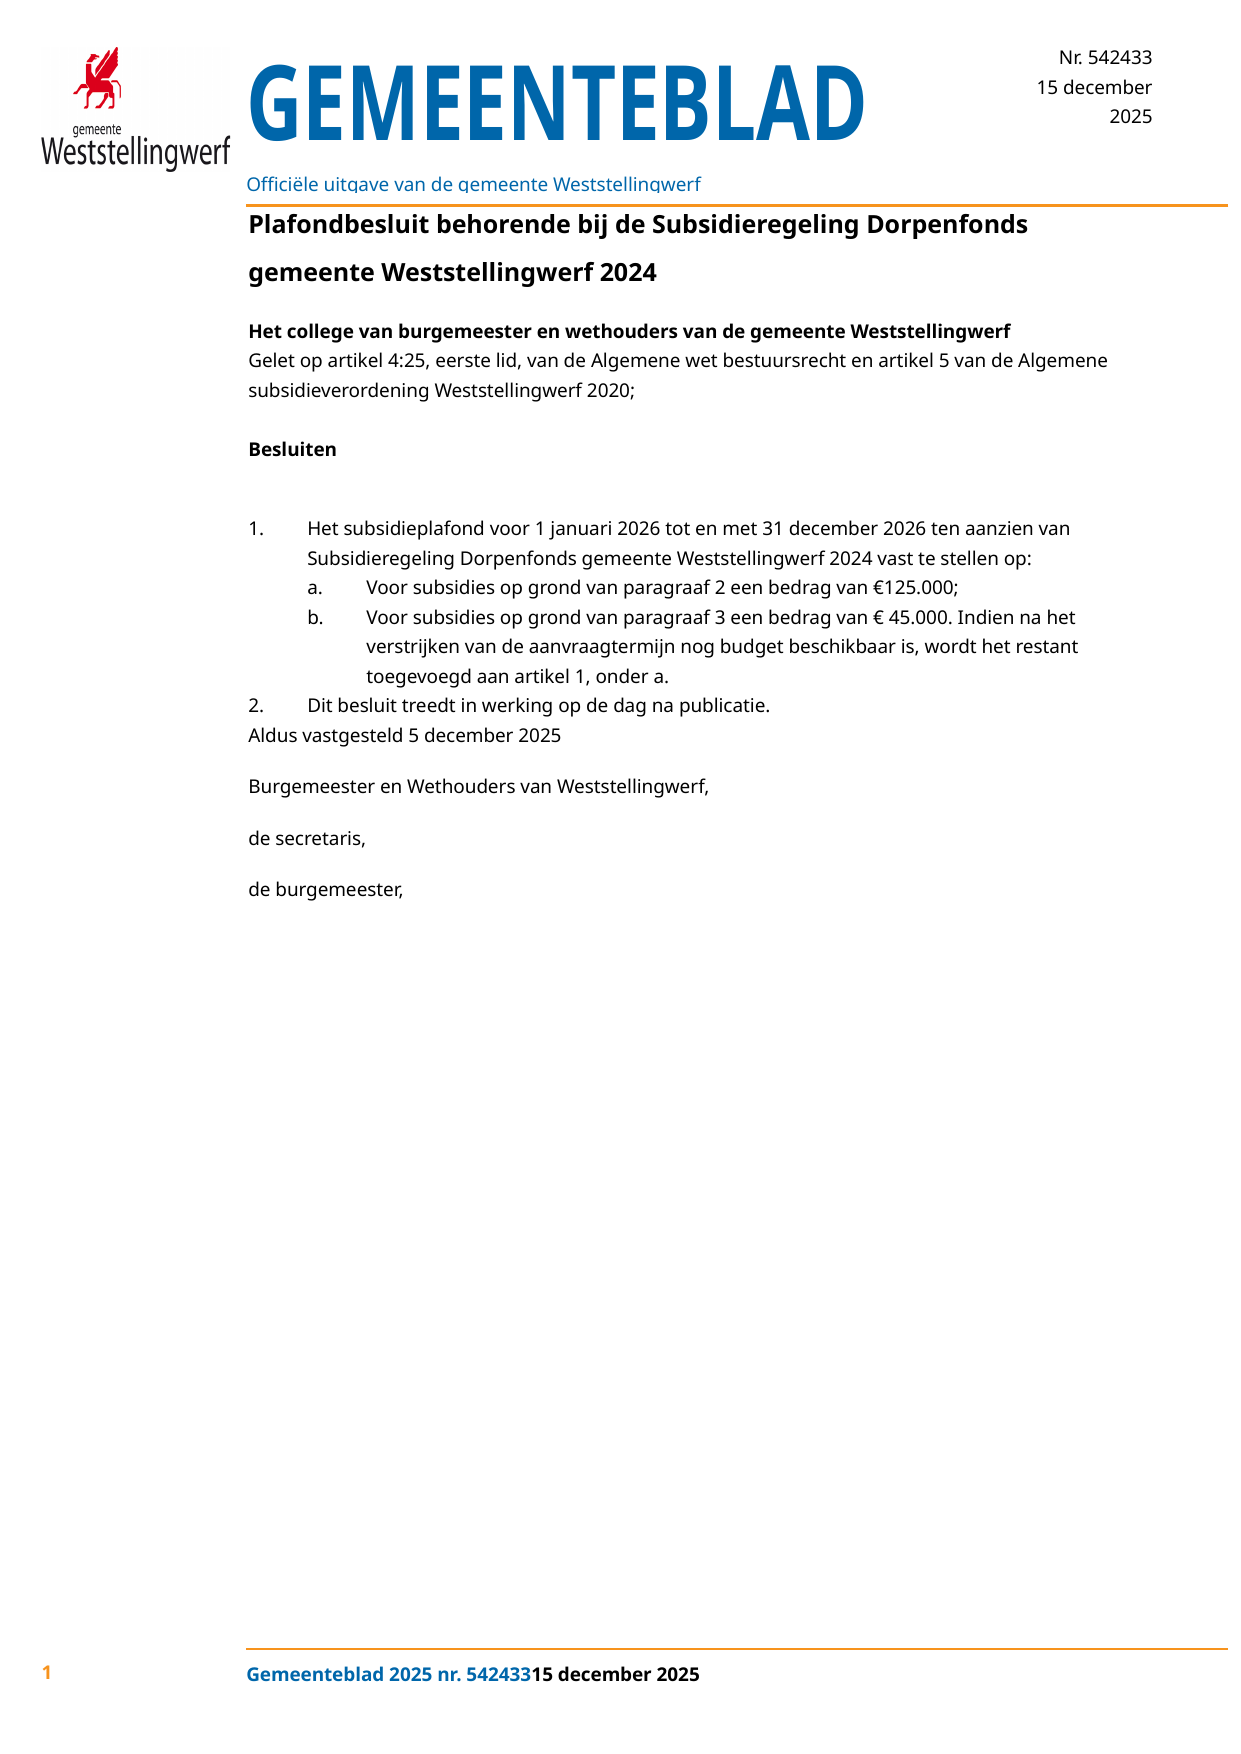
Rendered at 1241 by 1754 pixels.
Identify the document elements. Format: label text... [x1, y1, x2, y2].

list Het subsidieplafond voor 1 januari 2026 tot en met 31 december 2026 ten aanzien van Subsidieregeling Dorpenfonds gemeente Weststellingwerf 2024 vast te stellen op: [248, 515, 1152, 570]
text Aldus vastgesteld 5 december 2025 [248, 722, 1152, 748]
text subsidieverordening Weststellingwerf 2020; [248, 377, 1152, 403]
list Voor subsidies op grond van paragraaf 2 een bedrag van €125.000; [307, 574, 1152, 600]
text Besluiten [248, 436, 1152, 462]
text Gelet op artikel 4:25, eerste lid, van de Algemene wet bestuursrecht en artikel 5 van de Algemene [248, 347, 1152, 373]
picture [41, 47, 231, 172]
text Plafondbesluit behorende bij de Subsidieregeling Dorpenfonds gemeente Weststellingwerf 2024 [248, 207, 1152, 288]
list Voor subsidies op grond van paragraaf 3 een bedrag van € 45.000. Indien na het verstrijken van de aanvraagtermijn nog budget beschikbaar is, wordt het restant toegevoegd aan artikel 1, onder a. [307, 604, 1152, 689]
text Burgemeester en Wethouders van Weststellingwerf, [248, 774, 1152, 799]
list Dit besluit treedt in werking op de dag na publicatie. [248, 693, 1152, 718]
text de secretaris, [248, 825, 1152, 851]
text Het college van burgemeester en wethouders van de gemeente Weststellingwerf [248, 318, 1152, 344]
text de burgemeester, [248, 877, 1152, 902]
